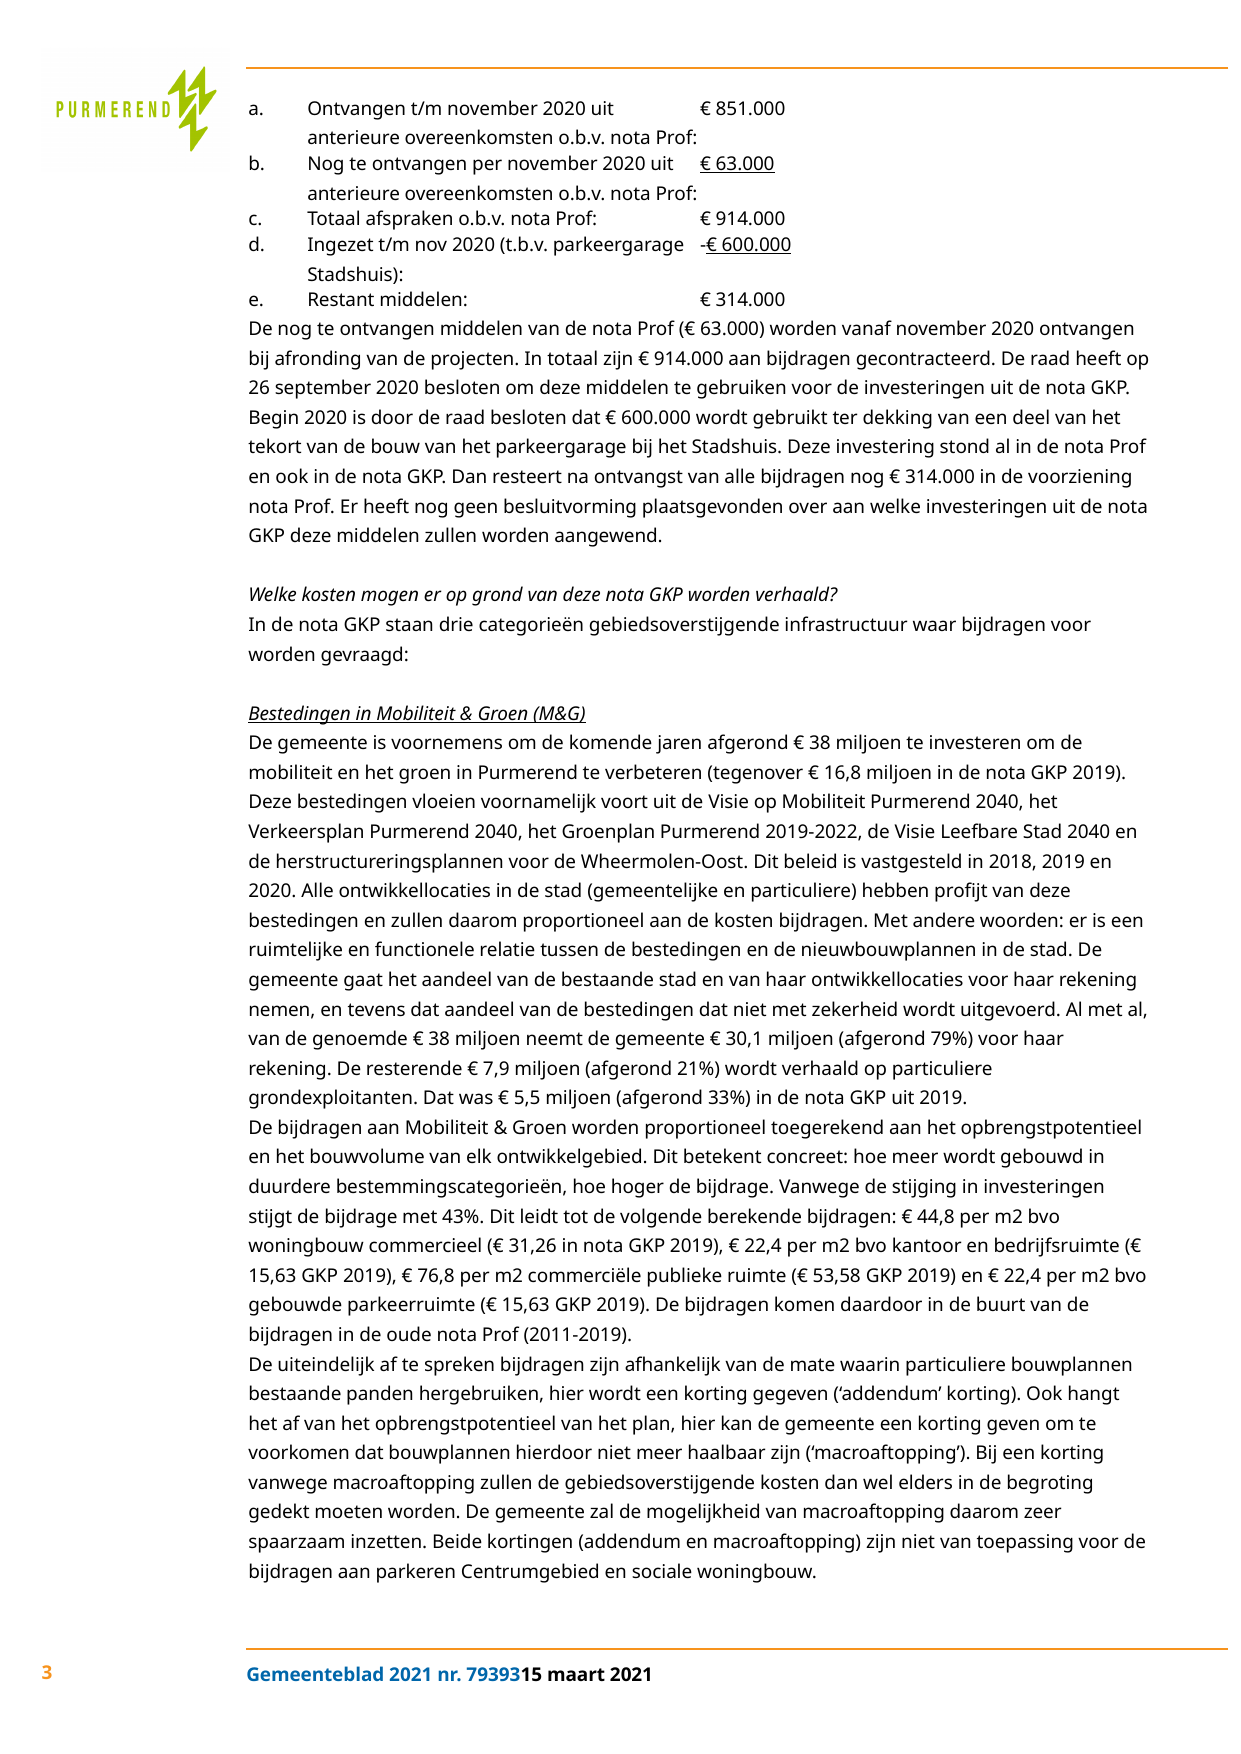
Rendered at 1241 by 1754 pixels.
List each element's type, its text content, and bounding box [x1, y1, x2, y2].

picture [41, 47, 231, 172]
text De bijdragen aan Mobiliteit & Groen worden proportioneel toegerekend aan het opbrengstpotentieel en het bouwvolume van elk ontwikkelgebied. Dit betekent concreet: hoe meer wordt gebouwd in duurdere bestemmingscategorieën, hoe hoger de bijdrage. Vanwege de stijging in investeringen stijgt de bijdrage met 43%. Dit leidt tot de volgende berekende bijdragen: € 44,8 per m2 bvo woningbouw commercieel (€ 31,26 in nota GKP 2019), € 22,4 per m2 bvo kantoor en bedrijfsruimte (€ 15,63 GKP 2019), € 76,8 per m2 commerciële publieke ruimte (€ 53,58 GKP 2019) en € 22,4 per m2 bvo gebouwde parkeerruimte (€ 15,63 GKP 2019). De bijdragen komen daardoor in de buurt van de bijdragen in de oude nota Prof (2011-2019). [248, 1114, 1152, 1347]
table_cell Nog te ontvangen per november 2020 uit anterieure overeenkomsten o.b.v. nota Prof: [248, 150, 700, 205]
table_cell Restant middelen: [248, 286, 700, 312]
text In de nota GKP staan drie categorieën gebiedsoverstijgende infrastructuur waar bijdragen voor worden gevraagd: [248, 611, 1152, 667]
table_cell Totaal afspraken o.b.v. nota Prof: [248, 205, 700, 231]
text De nog te ontvangen middelen van de nota Prof (€ 63.000) worden vanaf november 2020 ontvangen bij afronding van de projecten. In totaal zijn € 914.000 aan bijdragen gecontracteerd. De raad heeft op 26 september 2020 besloten om deze middelen te gebruiken voor de investeringen uit de nota GKP. Begin 2020 is door de raad besloten dat € 600.000 wordt gebruikt ter dekking van een deel van het tekort van de bouw van het parkeergarage bij het Stadshuis. Deze investering stond al in de nota Prof en ook in de nota GKP. Dan resteert na ontvangst van alle bijdragen nog € 314.000 in de voorziening nota Prof. Er heeft nog geen besluitvorming plaatsgevonden over aan welke investeringen uit de nota GKP deze middelen zullen worden aangewend. [248, 315, 1152, 548]
table_cell Ingezet t/m nov 2020 (t.b.v. parkeergarage Stadshuis): [248, 231, 700, 286]
table_cell € 63.000 [700, 150, 1152, 205]
text De gemeente is voornemens om de komende jaren afgerond € 38 miljoen te investeren om de mobiliteit en het groen in Purmerend te verbeteren (tegenover € 16,8 miljoen in de nota GKP 2019). Deze bestedingen vloeien voornamelijk voort uit de Visie op Mobiliteit Purmerend 2040, het Verkeersplan Purmerend 2040, het Groenplan Purmerend 2019-2022, de Visie Leefbare Stad 2040 en de herstructureringsplannen voor de Wheermolen-Oost. Dit beleid is vastgesteld in 2018, 2019 en 2020. Alle ontwikkellocaties in de stad (gemeentelijke en particuliere) hebben profijt van deze bestedingen en zullen daarom proportioneel aan de kosten bijdragen. Met andere woorden: er is een ruimtelijke en functionele relatie tussen de bestedingen en de nieuwbouwplannen in de stad. De gemeente gaat het aandeel van de bestaande stad en van haar ontwikkellocaties voor haar rekening nemen, en tevens dat aandeel van de bestedingen dat niet met zekerheid wordt uitgevoerd. Al met al, van de genoemde € 38 miljoen neemt de gemeente € 30,1 miljoen (afgerond 79%) voor haar rekening. De resterende € 7,9 miljoen (afgerond 21%) wordt verhaald op particuliere grondexploitanten. Dat was € 5,5 miljoen (afgerond 33%) in de nota GKP uit 2019. [248, 729, 1152, 1110]
text De uiteindelijk af te spreken bijdragen zijn afhankelijk van de mate waarin particuliere bouwplannen bestaande panden hergebruiken, hier wordt een korting gegeven (‘addendum’ korting). Ook hangt het af van het opbrengstpotentieel van het plan, hier kan de gemeente een korting geven om te voorkomen dat bouwplannen hierdoor niet meer haalbaar zijn (‘macroaftopping’). Bij een korting vanwege macroaftopping zullen de gebiedsoverstijgende kosten dan wel elders in de begroting gedekt moeten worden. De gemeente zal de mogelijkheid van macroaftopping daarom zeer spaarzaam inzetten. Beide kortingen (addendum en macroaftopping) zijn niet van toepassing voor de bijdragen aan parkeren Centrumgebied en sociale woningbouw. [248, 1351, 1152, 1584]
text Welke kosten mogen er op grond van deze nota GKP worden verhaald? [248, 582, 1152, 607]
table_header € 851.000 [700, 95, 1152, 150]
table_header Ontvangen t/m november 2020 uit anterieure overeenkomsten o.b.v. nota Prof: [248, 95, 700, 150]
table_cell € 914.000 [700, 205, 1152, 231]
table_cell -€ 600.000 [700, 231, 1152, 286]
text Bestedingen in Mobiliteit & Groen (M&G) [248, 700, 1152, 726]
table_cell € 314.000 [700, 286, 1152, 312]
